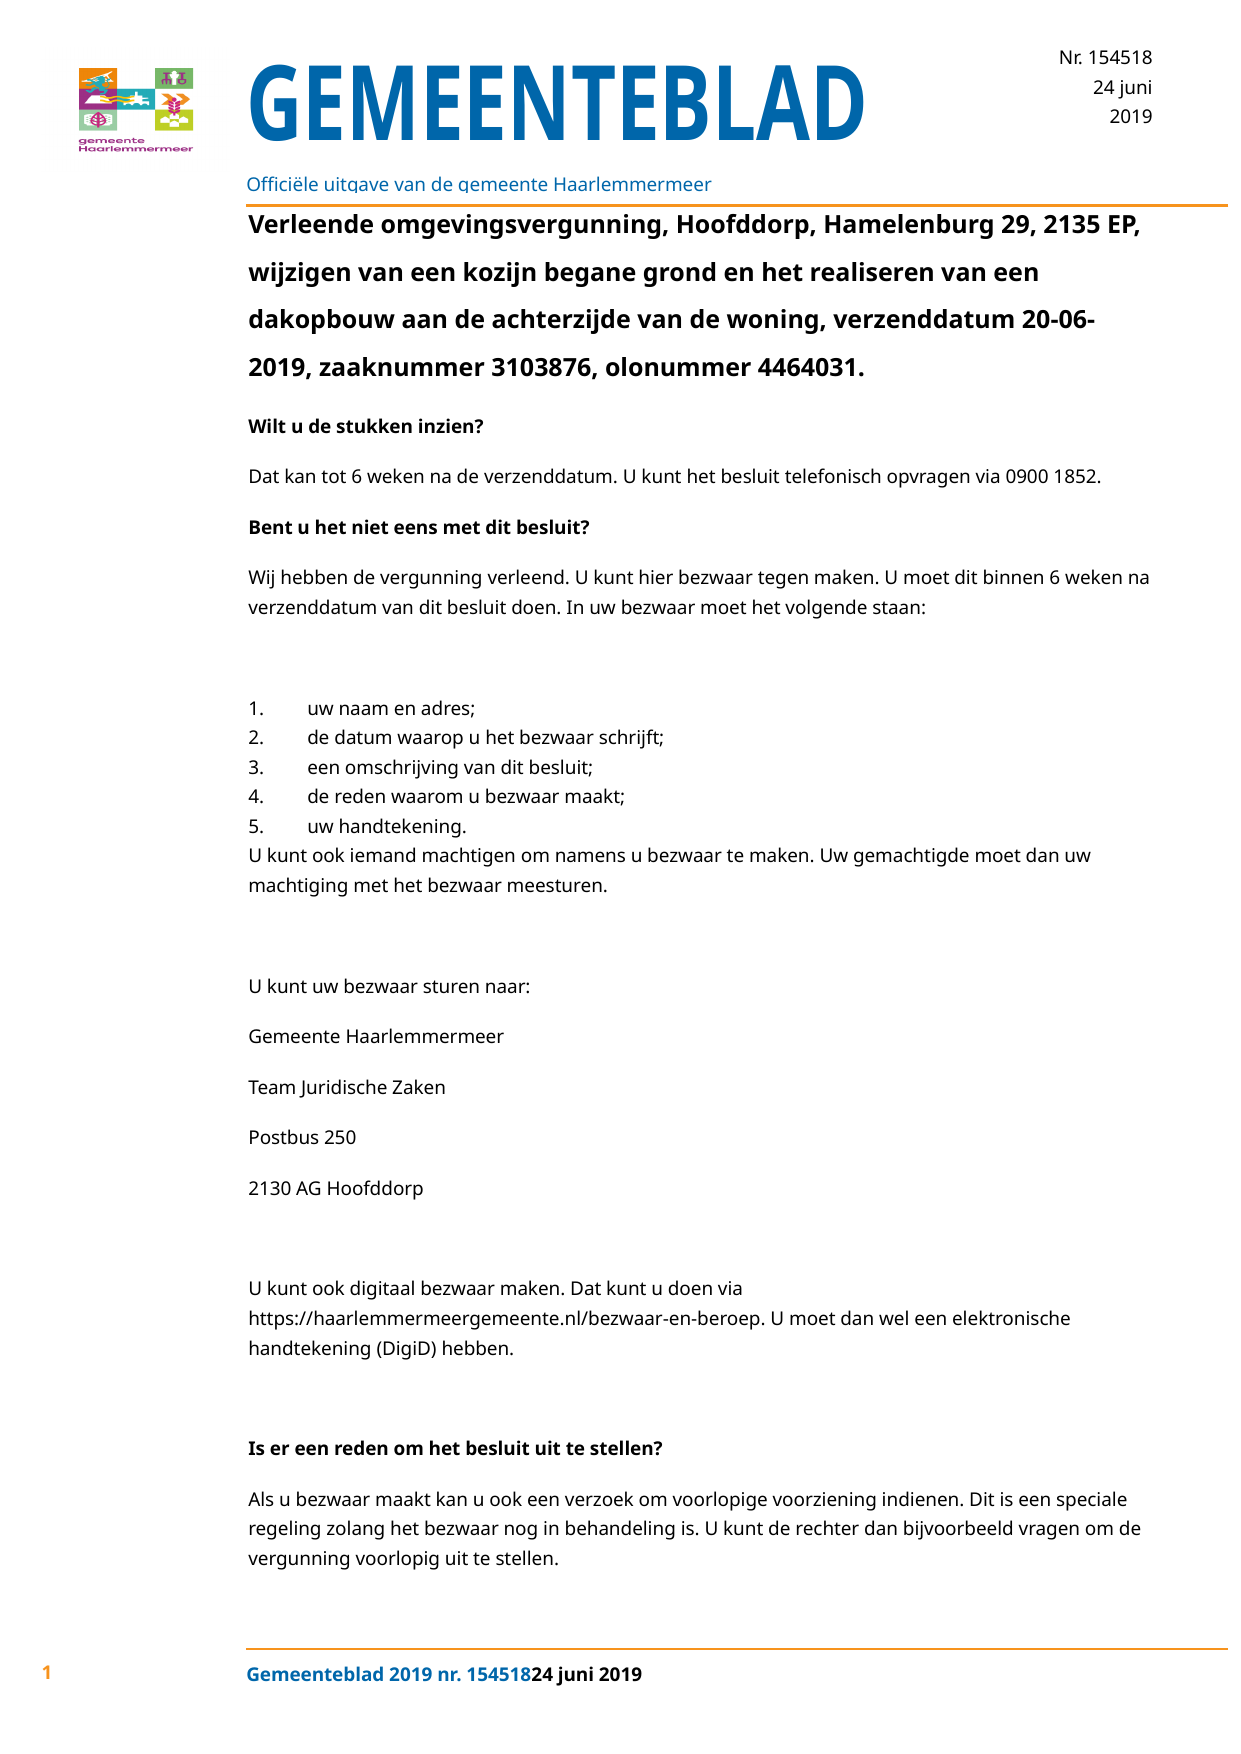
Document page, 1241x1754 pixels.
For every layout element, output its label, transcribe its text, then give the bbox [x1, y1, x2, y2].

text U kunt uw bezwaar sturen naar: [248, 973, 1152, 999]
picture [41, 47, 231, 172]
text Als u bezwaar maakt kan u ook een verzoek om voorlopige voorziening indienen. Dit is een speciale regeling zolang het bezwaar nog in behandeling is. U kunt de rechter dan bijvoorbeeld vragen om de vergunning voorlopig uit te stellen. [248, 1486, 1152, 1571]
text Postbus 250 [248, 1124, 1152, 1150]
text Gemeente Haarlemmermeer [248, 1023, 1152, 1049]
list een omschrijving van dit besluit; [248, 754, 1152, 780]
text Is er een reden om het besluit uit te stellen? [248, 1436, 1152, 1461]
list uw naam en adres; [248, 695, 1152, 721]
list uw handtekening. [248, 813, 1152, 839]
text Bent u het niet eens met dit besluit? [248, 514, 1152, 540]
text Team Juridische Zaken [248, 1074, 1152, 1100]
text U kunt ook digitaal bezwaar maken. Dat kunt u doen via https://haarlemmermeergemeente.nl/bezwaar-en-beroep. U moet dan wel een elektronische handtekening (DigiD) hebben. [248, 1276, 1152, 1361]
text Verleende omgevingsvergunning, Hoofddorp, Hamelenburg 29, 2135 EP, wijzigen van een kozijn begane grond en het realiseren van een dakopbouw aan de achterzijde van de woning, verzenddatum 20-06-2019, zaaknummer 3103876, olonummer 4464031. [248, 207, 1152, 384]
list de datum waarop u het bezwaar schrijft; [248, 724, 1152, 750]
text U kunt ook iemand machtigen om namens u bezwaar te maken. Uw gemachtigde moet dan uw machtiging met het bezwaar meesturen. [248, 843, 1152, 898]
text 2130 AG Hoofddorp [248, 1175, 1152, 1201]
list de reden waarom u bezwaar maakt; [248, 783, 1152, 809]
text Wilt u de stukken inzien? [248, 413, 1152, 439]
text Dat kan tot 6 weken na de verzenddatum. U kunt het besluit telefonisch opvragen via 0900 1852. [248, 463, 1152, 489]
text Wij hebben de vergunning verleend. U kunt hier bezwaar tegen maken. U moet dit binnen 6 weken na verzenddatum van dit besluit doen. In uw bezwaar moet het volgende staan: [248, 564, 1152, 620]
